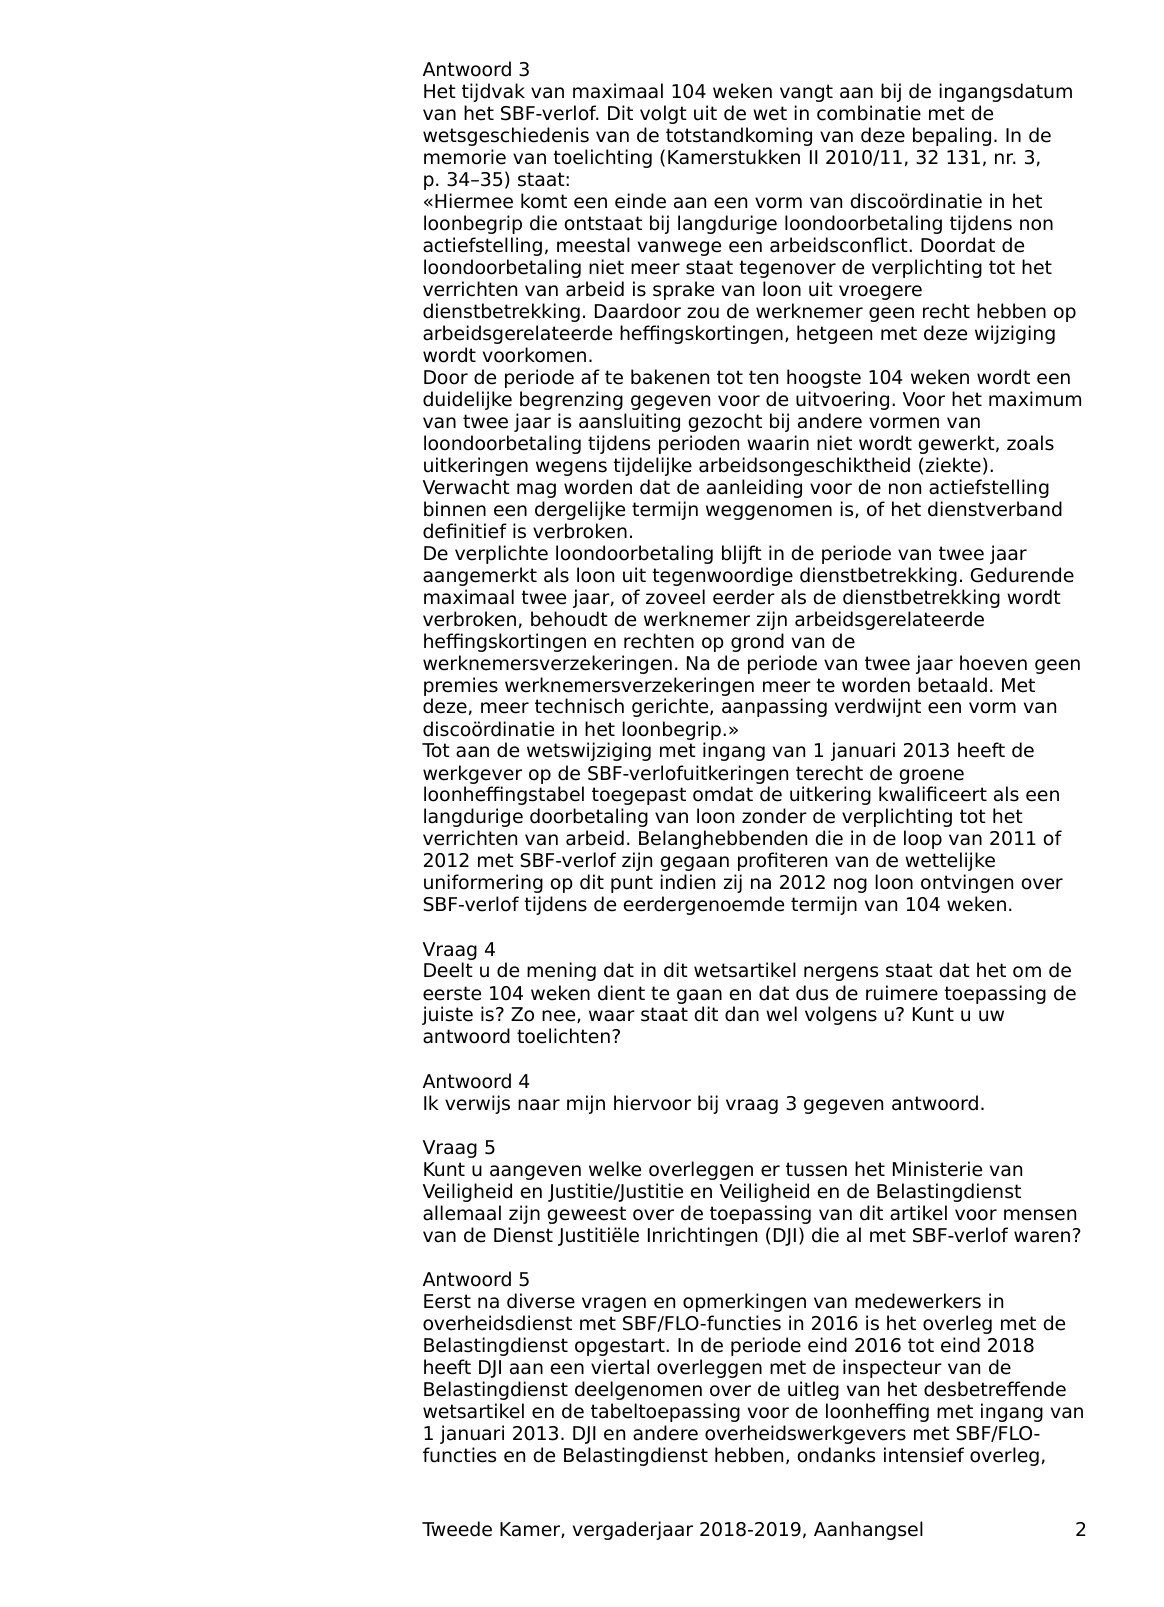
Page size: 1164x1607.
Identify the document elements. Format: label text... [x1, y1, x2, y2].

text «Hiermee komt een einde aan een vorm van discoördinatie in het loonbegrip die ontstaat bij langdurige loondoorbetaling tijdens non actiefstelling, meestal vanwege een arbeidsconflict. Doordat de loondoorbetaling niet meer staat tegenover de verplichting tot het verrichten van arbeid is sprake van loon uit vroegere dienstbetrekking. Daardoor zou de werknemer geen recht hebben op arbeidsgerelateerde heffingskortingen, hetgeen met deze wijziging wordt voorkomen. [422, 191, 1087, 367]
text Antwoord 5 [422, 1269, 1087, 1291]
text Tot aan de wetswijziging met ingang van 1 januari 2013 heeft de werkgever op de SBF-verlofuitkeringen terecht de groene loonheffingstabel toegepast omdat de uitkering kwalificeert als een langdurige doorbetaling van loon zonder de verplichting tot het verrichten van arbeid. Belanghebbenden die in de loop van 2011 of 2012 met SBF-verlof zijn gegaan profiteren van de wettelijke uniformering op dit punt indien zij na 2012 nog loon ontvingen over SBF-verlof tijdens de eerdergenoemde termijn van 104 weken. [422, 740, 1087, 916]
text De verplichte loondoorbetaling blijft in de periode van twee jaar aangemerkt als loon uit tegenwoordige dienstbetrekking. Gedurende maximaal twee jaar, of zoveel eerder als de dienstbetrekking wordt verbroken, behoudt de werknemer zijn arbeidsgerelateerde heffingskortingen en rechten op grond van de werknemersverzekeringen. Na de periode van twee jaar hoeven geen premies werknemersverzekeringen meer te worden betaald. Met deze, meer technisch gerichte, aanpassing verdwijnt een vorm van discoördinatie in het loonbegrip.» [422, 543, 1087, 740]
text Vraag 4 [422, 938, 1087, 960]
text Kunt u aangeven welke overleggen er tussen het Ministerie van Veiligheid en Justitie/Justitie en Veiligheid en de Belastingdienst allemaal zijn geweest over de toepassing van dit artikel voor mensen van de Dienst Justitiële Inrichtingen (DJI) die al met SBF-verlof waren? [422, 1159, 1087, 1247]
text Antwoord 4 [422, 1071, 1087, 1092]
text Door de periode af te bakenen tot ten hoogste 104 weken wordt een duidelijke begrenzing gegeven voor de uitvoering. Voor het maximum van twee jaar is aansluiting gezocht bij andere vormen van loondoorbetaling tijdens perioden waarin niet wordt gewerkt, zoals uitkeringen wegens tijdelijke arbeidsongeschiktheid (ziekte). Verwacht mag worden dat de aanleiding voor de non actiefstelling binnen een dergelijke termijn weggenomen is, of het dienstverband definitief is verbroken. [422, 367, 1087, 543]
text Eerst na diverse vragen en opmerkingen van medewerkers in overheidsdienst met SBF/FLO-functies in 2016 is het overleg met de Belastingdienst opgestart. In de periode eind 2016 tot eind 2018 heeft DJI aan een viertal overleggen met de inspecteur van de Belastingdienst deelgenomen over de uitleg van het desbetreffende wetsartikel en de tabeltoepassing voor de loonheffing met ingang van 1 januari 2013. DJI en andere overheidswerkgevers met SBF/FLO-functies en de Belastingdienst hebben, ondanks intensief overleg, [422, 1291, 1087, 1467]
text Antwoord 3 [422, 59, 1087, 81]
text Het tijdvak van maximaal 104 weken vangt aan bij de ingangsdatum van het SBF-verlof. Dit volgt uit de wet in combinatie met de wetsgeschiedenis van de totstandkoming van deze bepaling. In de memorie van toelichting (Kamerstukken II 2010/11, 32 131, nr. 3, p. 34–35) staat: [422, 81, 1087, 191]
text Ik verwijs naar mijn hiervoor bij vraag 3 gegeven antwoord. [422, 1092, 1087, 1114]
text Vraag 5 [422, 1137, 1087, 1159]
text Deelt u de mening dat in dit wetsartikel nergens staat dat het om de eerste 104 weken dient te gaan en dat dus de ruimere toepassing de juiste is? Zo nee, waar staat dit dan wel volgens u? Kunt u uw antwoord toelichten? [422, 960, 1087, 1048]
